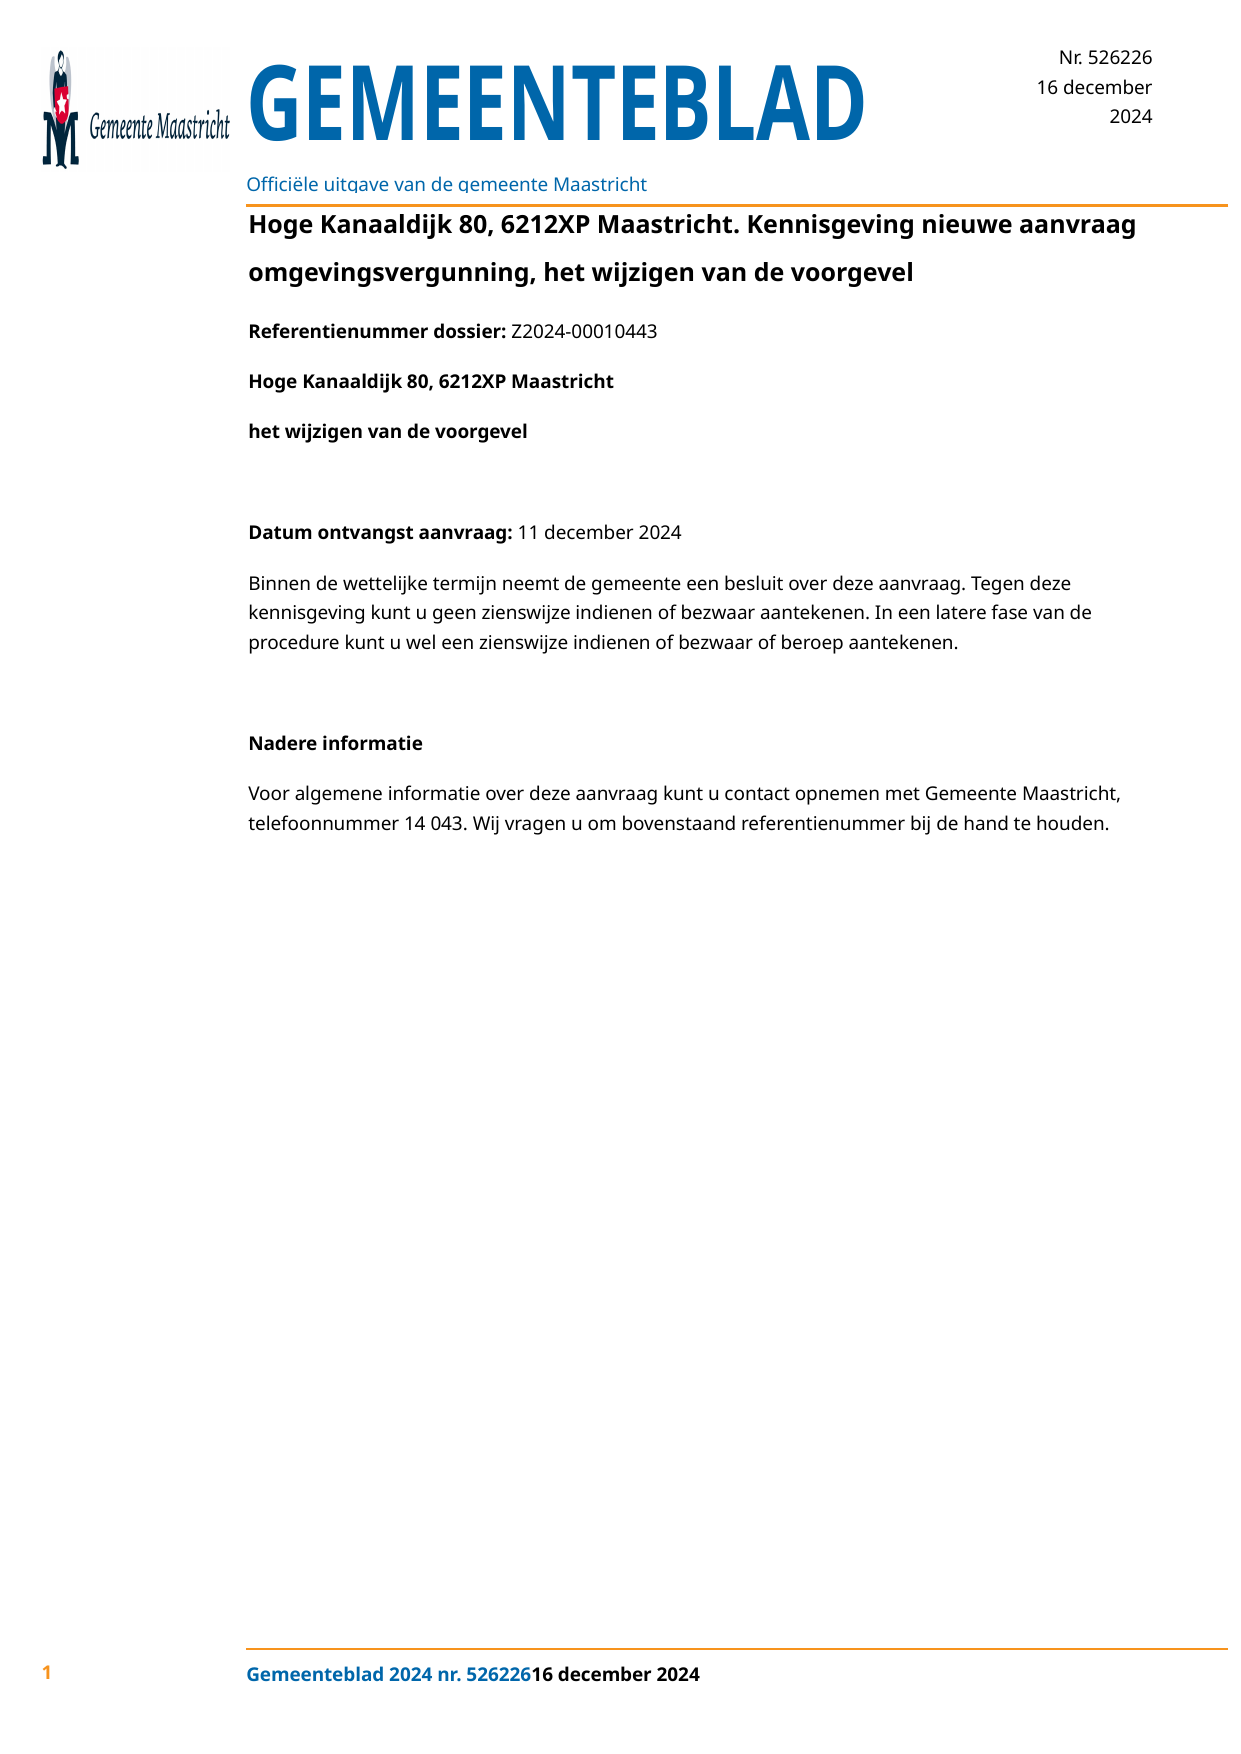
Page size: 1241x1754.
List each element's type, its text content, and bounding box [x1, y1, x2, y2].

text Voor algemene informatie over deze aanvraag kunt u contact opnemen met Gemeente Maastricht, telefoonnummer 14 043. Wij vragen u om bovenstaand referentienummer bij de hand te houden. [248, 780, 1152, 836]
text Hoge Kanaaldijk 80, 6212XP Maastricht [248, 368, 1152, 394]
picture [41, 47, 231, 172]
text Binnen de wettelijke termijn neemt de gemeente een besluit over deze aanvraag. Tegen deze kennisgeving kunt u geen zienswijze indienen of bezwaar aantekenen. In een latere fase van de procedure kunt u wel een zienswijze indienen of bezwaar of beroep aantekenen. [248, 570, 1152, 655]
text Nadere informatie [248, 730, 1152, 756]
text het wijzigen van de voorgevel [248, 419, 1152, 444]
text Referentienummer dossier: Z2024-00010443 [248, 318, 1152, 344]
text Datum ontvangst aanvraag: 11 december 2024 [248, 519, 1152, 545]
text Hoge Kanaaldijk 80, 6212XP Maastricht. Kennisgeving nieuwe aanvraag omgevingsvergunning, het wijzigen van de voorgevel [248, 207, 1152, 288]
